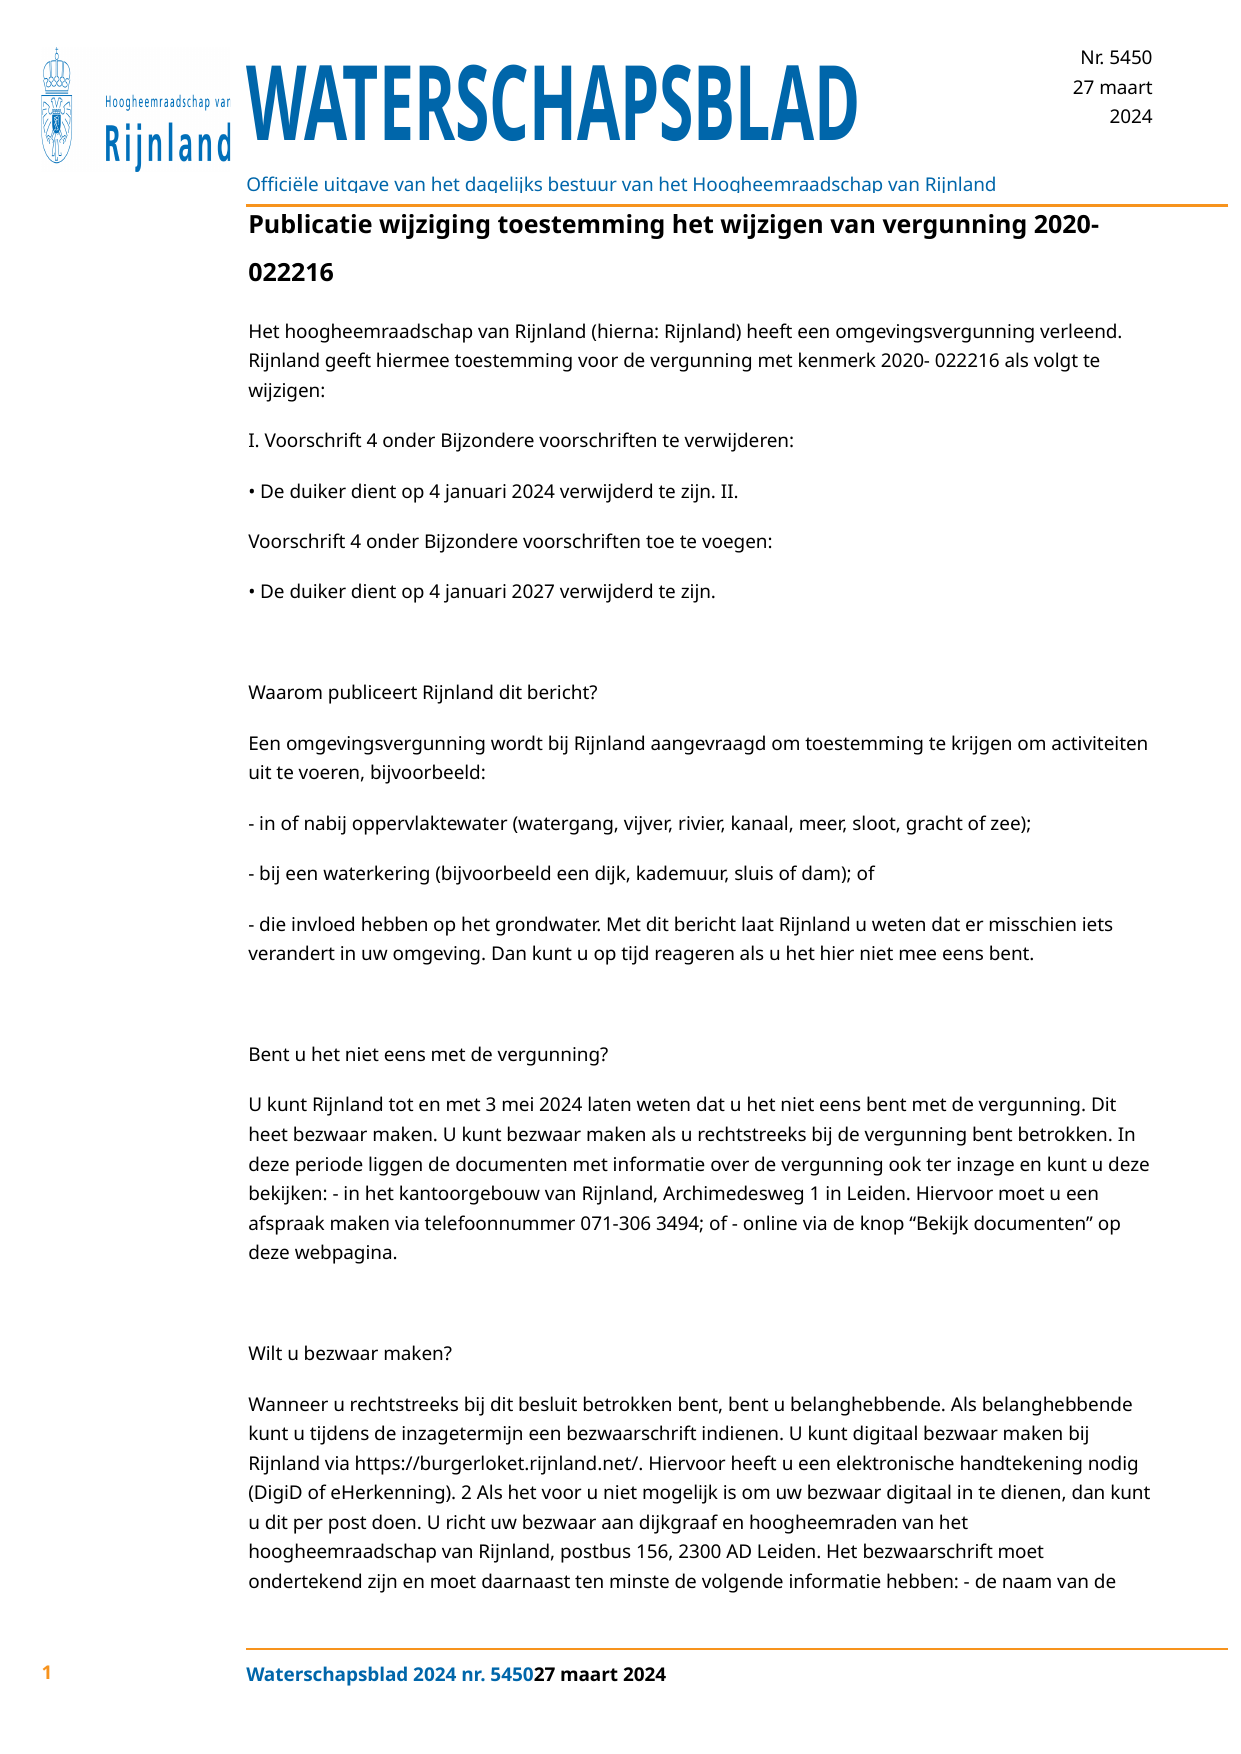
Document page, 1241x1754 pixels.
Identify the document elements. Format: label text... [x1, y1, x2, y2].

text - in of nabij oppervlaktewater (watergang, vijver, rivier, kanaal, meer, sloot, gracht of zee); [248, 810, 1152, 836]
text Het hoogheemraadschap van Rijnland (hierna: Rijnland) heeft een omgevingsvergunning verleend. Rijnland geeft hiermee toestemming voor de vergunning met kenmerk 2020- 022216 als volgt te wijzigen: [248, 318, 1152, 403]
text Voorschrift 4 onder Bijzondere voorschriften toe te voegen: [248, 528, 1152, 554]
picture [41, 47, 231, 172]
text Waarom publiceert Rijnland dit bericht? [248, 679, 1152, 705]
text • De duiker dient op 4 januari 2027 verwijderd te zijn. [248, 579, 1152, 604]
text Wilt u bezwaar maken? [248, 1340, 1152, 1366]
text Bent u het niet eens met de vergunning? [248, 1041, 1152, 1067]
text • De duiker dient op 4 januari 2024 verwijderd te zijn. II. [248, 478, 1152, 504]
text - die invloed hebben op het grondwater. Met dit bericht laat Rijnland u weten dat er misschien iets verandert in uw omgeving. Dan kunt u op tijd reageren als u het hier niet mee eens bent. [248, 911, 1152, 966]
text - bij een waterkering (bijvoorbeeld een dijk, kademuur, sluis of dam); of [248, 860, 1152, 886]
text Een omgevingsvergunning wordt bij Rijnland aangevraagd om toestemming te krijgen om activiteiten uit te voeren, bijvoorbeeld: [248, 730, 1152, 785]
text I. Voorschrift 4 onder Bijzondere voorschriften te verwijderen: [248, 427, 1152, 453]
text Publicatie wijziging toestemming het wijzigen van vergunning 2020-022216 [248, 207, 1152, 288]
text U kunt Rijnland tot en met 3 mei 2024 laten weten dat u het niet eens bent met de vergunning. Dit heet bezwaar maken. U kunt bezwaar maken als u rechtstreeks bij de vergunning bent betrokken. In deze periode liggen de documenten met informatie over de vergunning ook ter inzage en kunt u deze bekijken: - in het kantoorgebouw van Rijnland, Archimedesweg 1 in Leiden. Hiervoor moet u een afspraak maken via telefoonnummer 071-306 3494; of - online via de knop “Bekijk documenten” op deze webpagina. [248, 1092, 1152, 1265]
text Wanneer u rechtstreeks bij dit besluit betrokken bent, bent u belanghebbende. Als belanghebbende kunt u tijdens de inzagetermijn een bezwaarschrift indienen. U kunt digitaal bezwaar maken bij Rijnland via https://burgerloket.rijnland.net/. Hiervoor heeft u een elektronische handtekening nodig (DigiD of eHerkenning). 2 Als het voor u niet mogelijk is om uw bezwaar digitaal in te dienen, dan kunt u dit per post doen. U richt uw bezwaar aan dijkgraaf en hoogheemraden van het hoogheemraadschap van Rijnland, postbus 156, 2300 AD Leiden. Het bezwaarschrift moet ondertekend zijn en moet daarnaast ten minste de volgende informatie hebben: - de naam van de [248, 1391, 1152, 1594]
